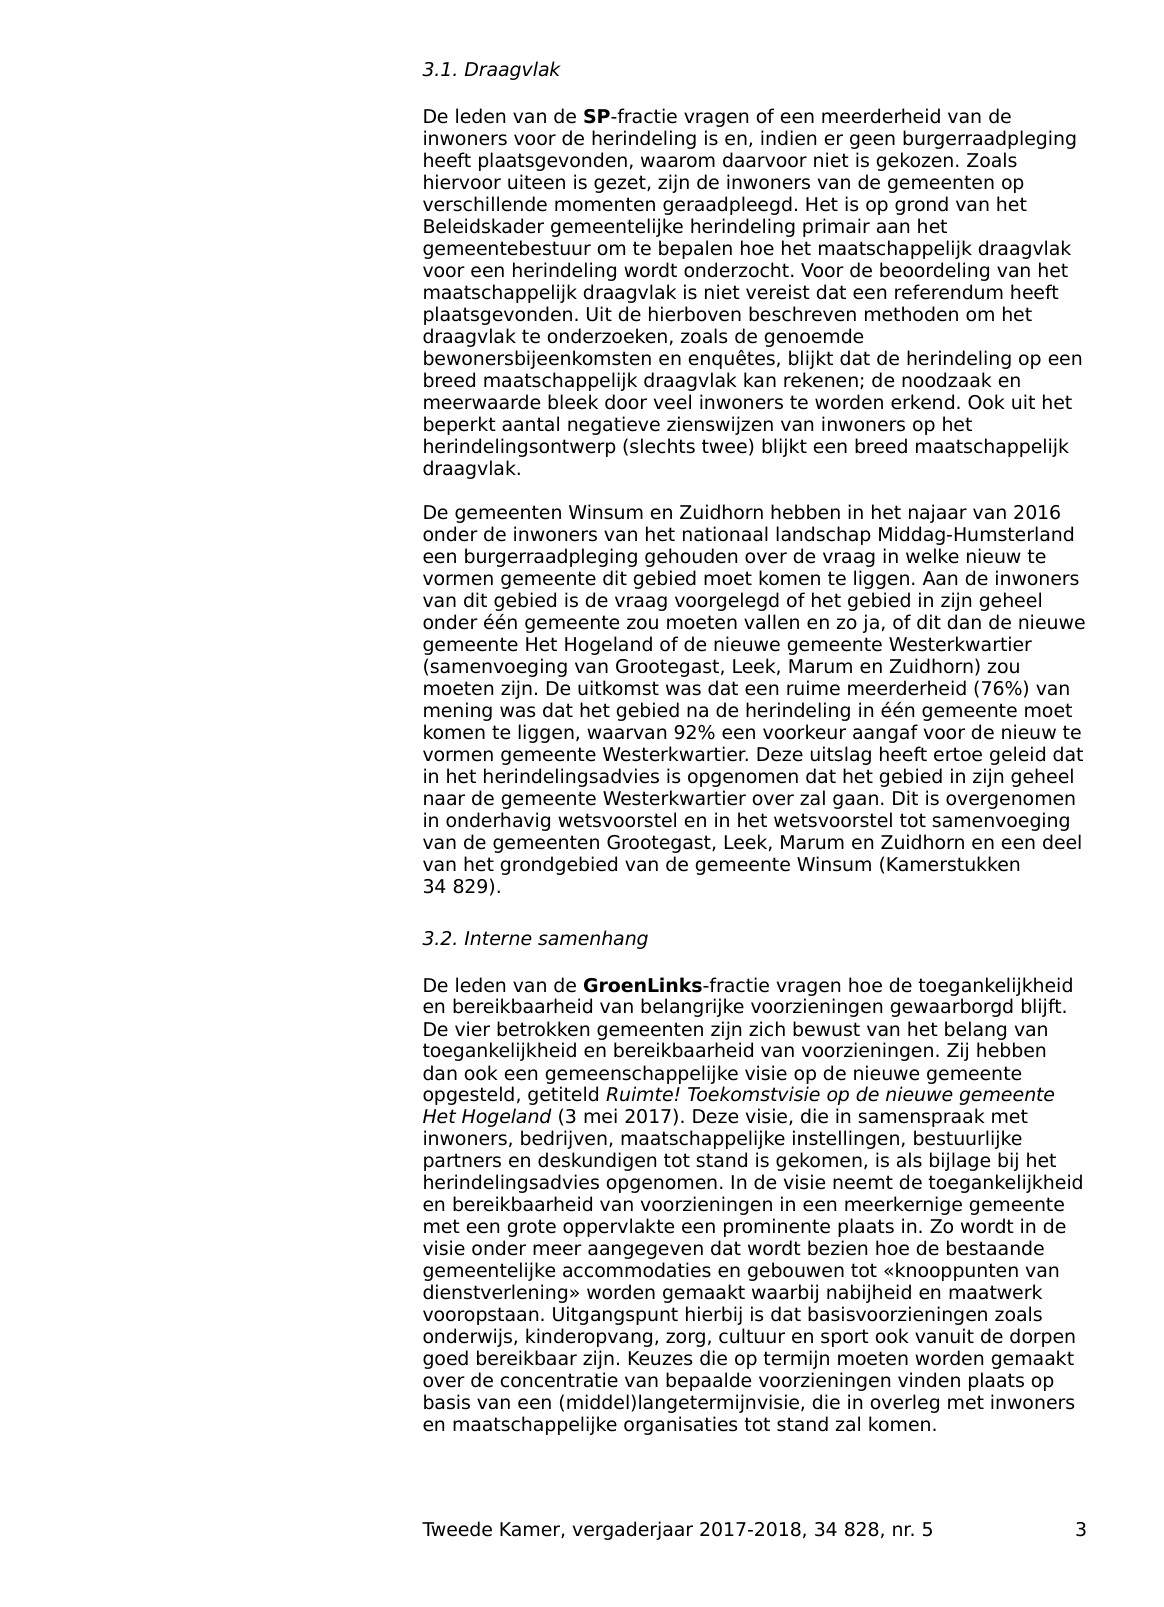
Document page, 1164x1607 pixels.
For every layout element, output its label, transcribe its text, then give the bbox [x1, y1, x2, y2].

text De gemeenten Winsum en Zuidhorn hebben in het najaar van 2016 onder de inwoners van het nationaal landschap Middag-Humsterland een burgerraadpleging gehouden over de vraag in welke nieuw te vormen gemeente dit gebied moet komen te liggen. Aan de inwoners van dit gebied is de vraag voorgelegd of het gebied in zijn geheel onder één gemeente zou moeten vallen en zo ja, of dit dan de nieuwe gemeente Het Hogeland of de nieuwe gemeente Westerkwartier (samenvoeging van Grootegast, Leek, Marum en Zuidhorn) zou moeten zijn. De uitkomst was dat een ruime meerderheid (76%) van mening was dat het gebied na de herindeling in één gemeente moet komen te liggen, waarvan 92% een voorkeur aangaf voor de nieuw te vormen gemeente Westerkwartier. Deze uitslag heeft ertoe geleid dat in het herindelingsadvies is opgenomen dat het gebied in zijn geheel naar de gemeente Westerkwartier over zal gaan. Dit is overgenomen in onderhavig wetsvoorstel en in het wetsvoorstel tot samenvoeging van de gemeenten Grootegast, Leek, Marum en Zuidhorn en een deel van het grondgebied van de gemeente Winsum (Kamerstukken 34 829). [422, 502, 1087, 897]
subtitle 3.2. Interne samenhang [422, 927, 1087, 949]
subtitle 3.1. Draagvlak [422, 59, 1087, 81]
text De leden van de SP-fractie vragen of een meerderheid van de inwoners voor de herindeling is en, indien er geen burgerraadpleging heeft plaatsgevonden, waarom daarvoor niet is gekozen. Zoals hiervoor uiteen is gezet, zijn de inwoners van de gemeenten op verschillende momenten geraadpleegd. Het is op grond van het Beleidskader gemeentelijke herindeling primair aan het gemeentebestuur om te bepalen hoe het maatschappelijk draagvlak voor een herindeling wordt onderzocht. Voor de beoordeling van het maatschappelijk draagvlak is niet vereist dat een referendum heeft plaatsgevonden. Uit de hierboven beschreven methoden om het draagvlak te onderzoeken, zoals de genoemde bewonersbijeenkomsten en enquêtes, blijkt dat de herindeling op een breed maatschappelijk draagvlak kan rekenen; de noodzaak en meerwaarde bleek door veel inwoners te worden erkend. Ook uit het beperkt aantal negatieve zienswijzen van inwoners op het herindelingsontwerp (slechts twee) blijkt een breed maatschappelijk draagvlak. [422, 106, 1087, 480]
text De leden van de GroenLinks-fractie vragen hoe de toegankelijkheid en bereikbaarheid van belangrijke voorzieningen gewaarborgd blijft. De vier betrokken gemeenten zijn zich bewust van het belang van toegankelijkheid en bereikbaarheid van voorzieningen. Zij hebben dan ook een gemeenschappelijke visie op de nieuwe gemeente opgesteld, getiteld Ruimte! Toekomstvisie op de nieuwe gemeente Het Hogeland (3 mei 2017). Deze visie, die in samenspraak met inwoners, bedrijven, maatschappelijke instellingen, bestuurlijke partners en deskundigen tot stand is gekomen, is als bijlage bij het herindelingsadvies opgenomen. In de visie neemt de toegankelijkheid en bereikbaarheid van voorzieningen in een meerkernige gemeente met een grote oppervlakte een prominente plaats in. Zo wordt in de visie onder meer aangegeven dat wordt bezien hoe de bestaande gemeentelijke accommodaties en gebouwen tot «knooppunten van dienstverlening» worden gemaakt waarbij nabijheid en maatwerk vooropstaan. Uitgangspunt hierbij is dat basisvoorzieningen zoals onderwijs, kinderopvang, zorg, cultuur en sport ook vanuit de dorpen goed bereikbaar zijn. Keuzes die op termijn moeten worden gemaakt over de concentratie van bepaalde voorzieningen vinden plaats op basis van een (middel)langetermijnvisie, die in overleg met inwoners en maatschappelijke organisaties tot stand zal komen. [422, 974, 1087, 1436]
